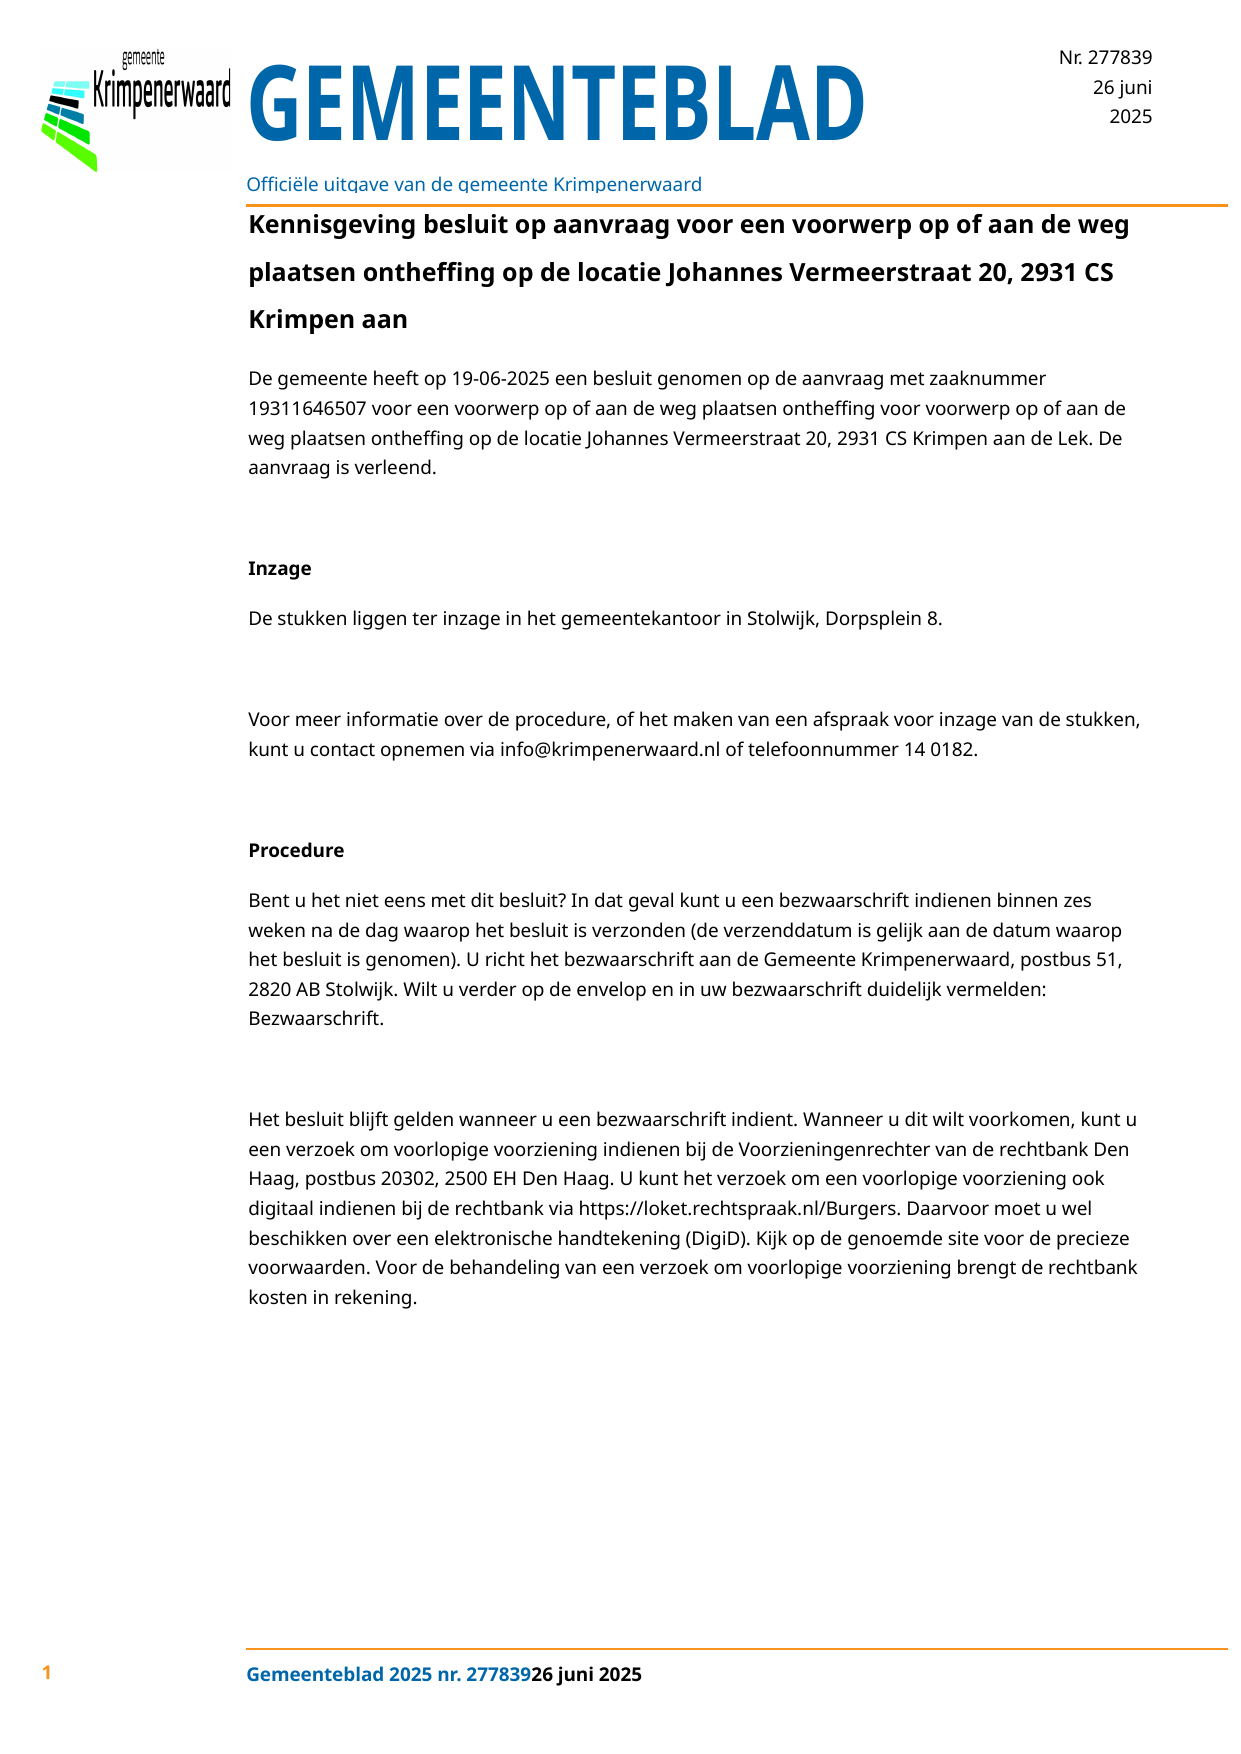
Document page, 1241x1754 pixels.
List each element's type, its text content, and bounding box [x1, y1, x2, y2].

text Inzage [248, 555, 1152, 581]
text De stukken liggen ter inzage in het gemeentekantoor in Stolwijk, Dorpsplein 8. [248, 606, 1152, 631]
text De gemeente heeft op 19-06-2025 een besluit genomen op de aanvraag met zaaknummer 19311646507 voor een voorwerp op of aan de weg plaatsen ontheffing voor voorwerp op of aan de weg plaatsen ontheffing op de locatie Johannes Vermeerstraat 20, 2931 CS Krimpen aan de Lek. De aanvraag is verleend. [248, 366, 1152, 480]
text Procedure [248, 837, 1152, 862]
text Bent u het niet eens met dit besluit? In dat geval kunt u een bezwaarschrift indienen binnen zes weken na de dag waarop het besluit is verzonden (de verzenddatum is gelijk aan de datum waarop het besluit is genomen). U richt het bezwaarschrift aan de Gemeente Krimpenerwaard, postbus 51, 2820 AB Stolwijk. Wilt u verder op de envelop en in uw bezwaarschrift duidelijk vermelden: Bezwaarschrift. [248, 887, 1152, 1031]
text Kennisgeving besluit op aanvraag voor een voorwerp op of aan de weg plaatsen ontheffing op de locatie Johannes Vermeerstraat 20, 2931 CS Krimpen aan [248, 207, 1152, 336]
picture [41, 47, 231, 172]
text Het besluit blijft gelden wanneer u een bezwaarschrift indient. Wanneer u dit wilt voorkomen, kunt u een verzoek om voorlopige voorziening indienen bij de Voorzieningenrechter van de rechtbank Den Haag, postbus 20302, 2500 EH Den Haag. U kunt het verzoek om een voorlopige voorziening ook digitaal indienen bij de rechtbank via https://loket.rechtspraak.nl/Burgers. Daarvoor moet u wel beschikken over een elektronische handtekening (DigiD). Kijk op de genoemde site voor de precieze voorwaarden. Voor de behandeling van een verzoek om voorlopige voorziening brengt de rechtbank kosten in rekening. [248, 1106, 1152, 1309]
text Voor meer informatie over de procedure, of het maken van een afspraak voor inzage van de stukken, kunt u contact opnemen via info@krimpenerwaard.nl of telefoonnummer 14 0182. [248, 706, 1152, 762]
